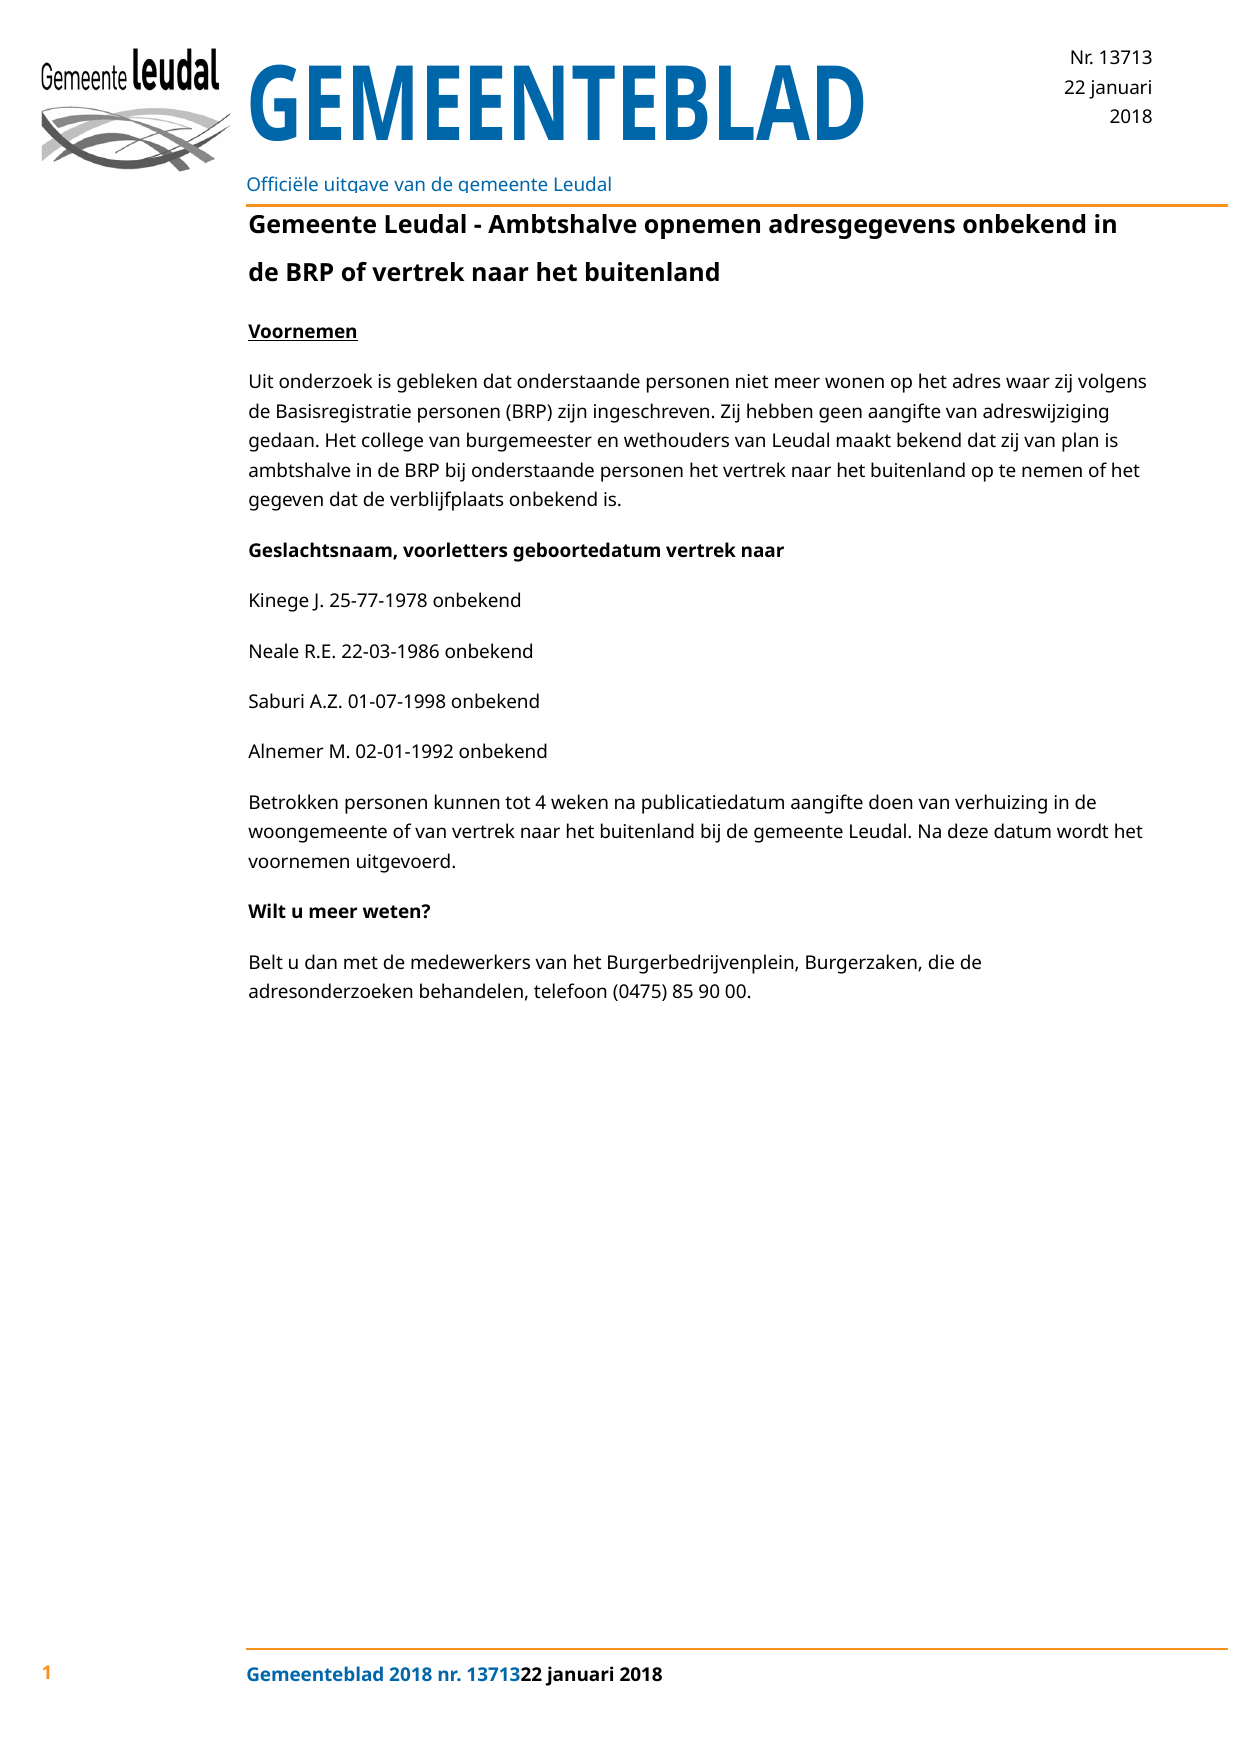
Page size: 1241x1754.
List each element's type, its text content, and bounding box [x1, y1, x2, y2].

text Uit onderzoek is gebleken dat onderstaande personen niet meer wonen op het adres waar zij volgens de Basisregistratie personen (BRP) zijn ingeschreven. Zij hebben geen aangifte van adreswijziging gedaan. Het college van burgemeester en wethouders van Leudal maakt bekend dat zij van plan is ambtshalve in de BRP bij onderstaande personen het vertrek naar het buitenland op te nemen of het gegeven dat de verblijfplaats onbekend is. [248, 368, 1152, 512]
text Betrokken personen kunnen tot 4 weken na publicatiedatum aangifte doen van verhuizing in de woongemeente of van vertrek naar het buitenland bij de gemeente Leudal. Na deze datum wordt het voornemen uitgevoerd. [248, 789, 1152, 874]
text Belt u dan met de medewerkers van het Burgerbedrijvenplein, Burgerzaken, die de adresonderzoeken behandelen, telefoon (0475) 85 90 00. [248, 949, 1152, 1004]
text Voornemen [248, 318, 1152, 344]
text Gemeente Leudal - Ambtshalve opnemen adresgegevens onbekend in de BRP of vertrek naar het buitenland [248, 207, 1152, 288]
text Saburi A.Z. 01-07-1998 onbekend [248, 688, 1152, 714]
text Geslachtsnaam, voorletters geboortedatum vertrek naar [248, 537, 1152, 563]
text Kinege J. 25-77-1978 onbekend [248, 587, 1152, 613]
text Neale R.E. 22-03-1986 onbekend [248, 638, 1152, 664]
picture [41, 47, 231, 172]
text Wilt u meer weten? [248, 899, 1152, 924]
text Alnemer M. 02-01-1992 onbekend [248, 739, 1152, 764]
